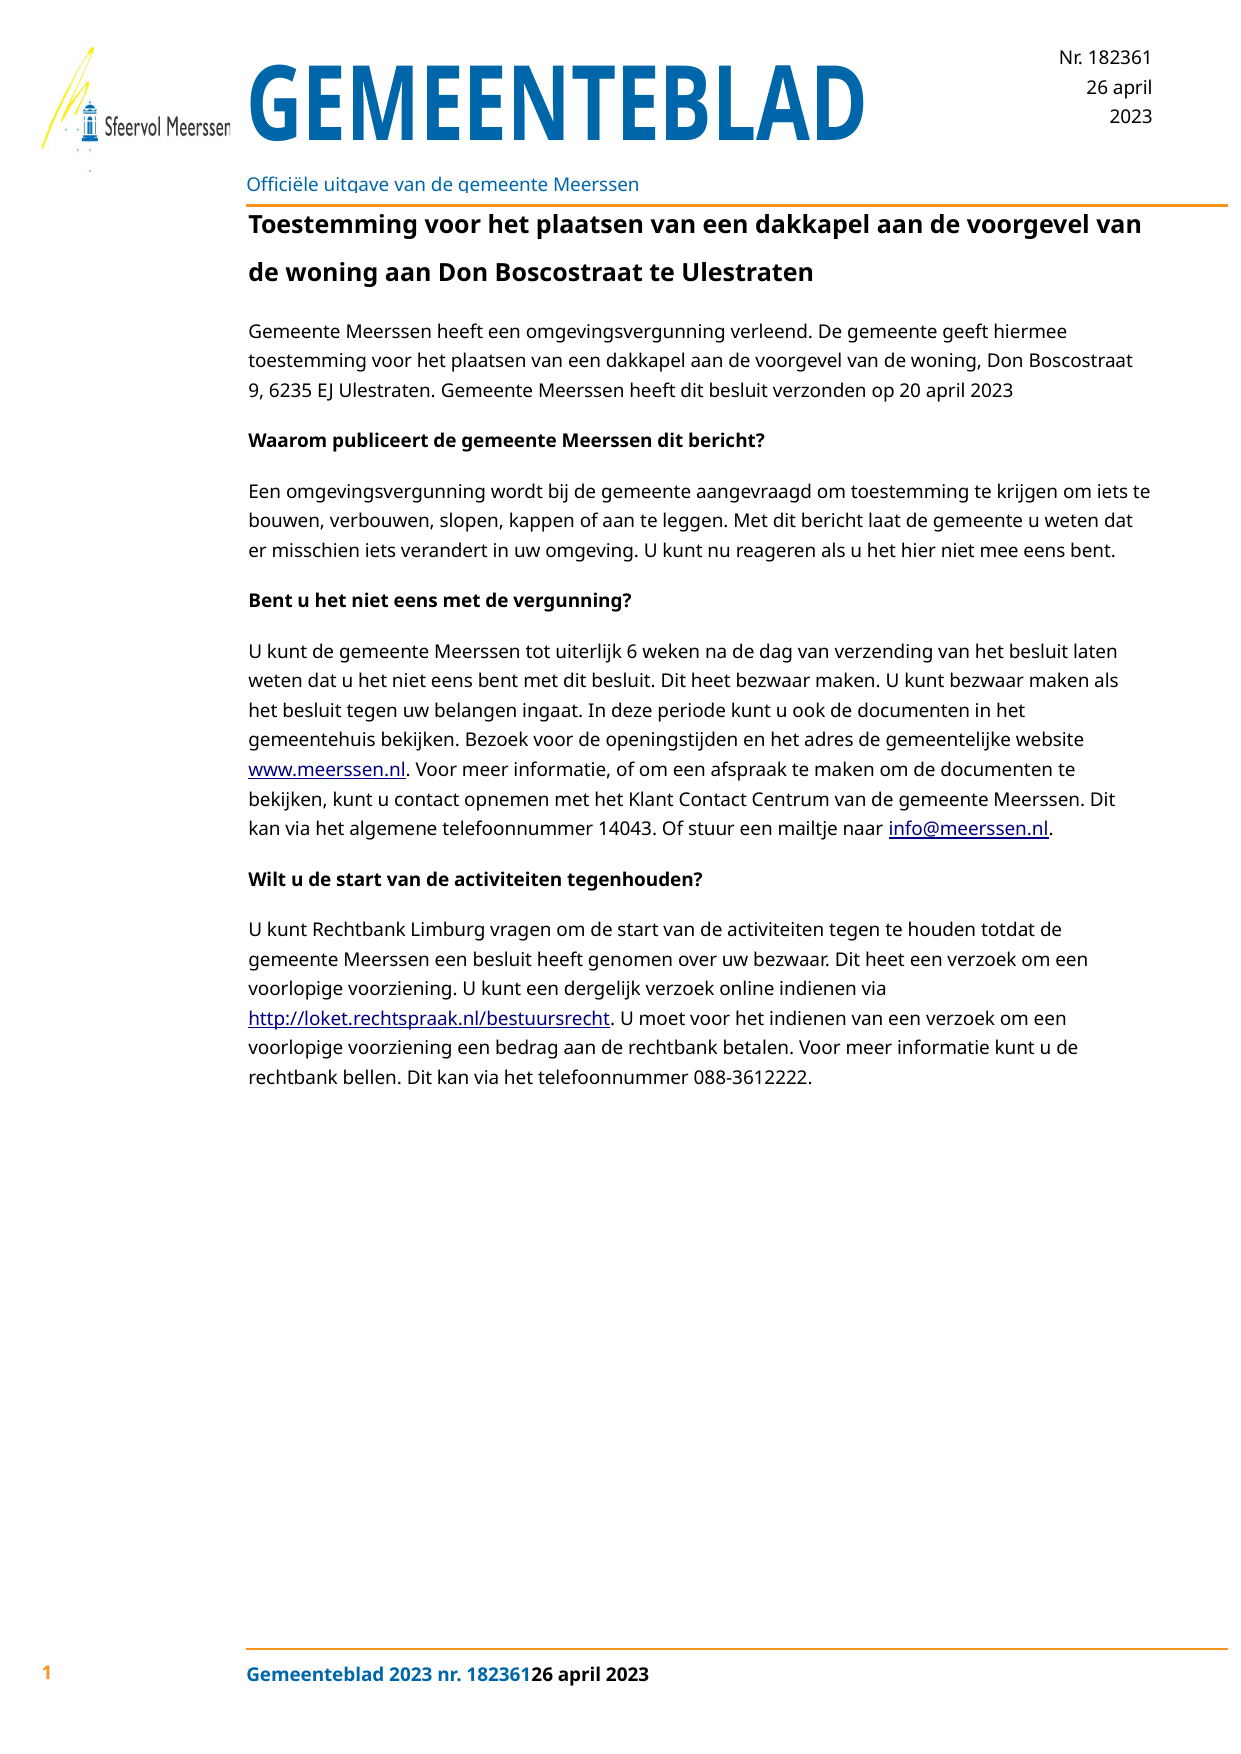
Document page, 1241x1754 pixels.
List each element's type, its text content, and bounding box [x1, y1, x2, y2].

picture [41, 47, 231, 172]
text Bent u het niet eens met de vergunning? [248, 587, 1152, 613]
text Een omgevingsvergunning wordt bij de gemeente aangevraagd om toestemming te krijgen om iets te bouwen, verbouwen, slopen, kappen of aan te leggen. Met dit bericht laat de gemeente u weten dat er misschien iets verandert in uw omgeving. U kunt nu reageren als u het hier niet mee eens bent. [248, 478, 1152, 563]
text Gemeente Meerssen heeft een omgevingsvergunning verleend. De gemeente geeft hiermee toestemming voor het plaatsen van een dakkapel aan de voorgevel van de woning, Don Boscostraat 9, 6235 EJ Ulestraten. Gemeente Meerssen heeft dit besluit verzonden op 20 april 2023 [248, 318, 1152, 403]
text Toestemming voor het plaatsen van een dakkapel aan de voorgevel van de woning aan Don Boscostraat te Ulestraten [248, 207, 1152, 288]
text Waarom publiceert de gemeente Meerssen dit bericht? [248, 427, 1152, 453]
text Wilt u de start van de activiteiten tegenhouden? [248, 866, 1152, 892]
text U kunt Rechtbank Limburg vragen om de start van de activiteiten tegen te houden totdat de gemeente Meerssen een besluit heeft genomen over uw bezwaar. Dit heet een verzoek om een voorlopige voorziening. U kunt een dergelijk verzoek online indienen via http://loket.rechtspraak.nl/bestuursrecht. U moet voor het indienen van een verzoek om een voorlopige voorziening een bedrag aan de rechtbank betalen. Voor meer informatie kunt u de rechtbank bellen. Dit kan via het telefoonnummer 088-3612222. [248, 916, 1152, 1090]
text U kunt de gemeente Meerssen tot uiterlijk 6 weken na de dag van verzending van het besluit laten weten dat u het niet eens bent met dit besluit. Dit heet bezwaar maken. U kunt bezwaar maken als het besluit tegen uw belangen ingaat. In deze periode kunt u ook de documenten in het gemeentehuis bekijken. Bezoek voor de openingstijden en het adres de gemeentelijke website www.meerssen.nl. Voor meer informatie, of om een afspraak te maken om de documenten te bekijken, kunt u contact opnemen met het Klant Contact Centrum van de gemeente Meerssen. Dit kan via het algemene telefoonnummer 14043. Of stuur een mailtje naar info@meerssen.nl. [248, 638, 1152, 841]
